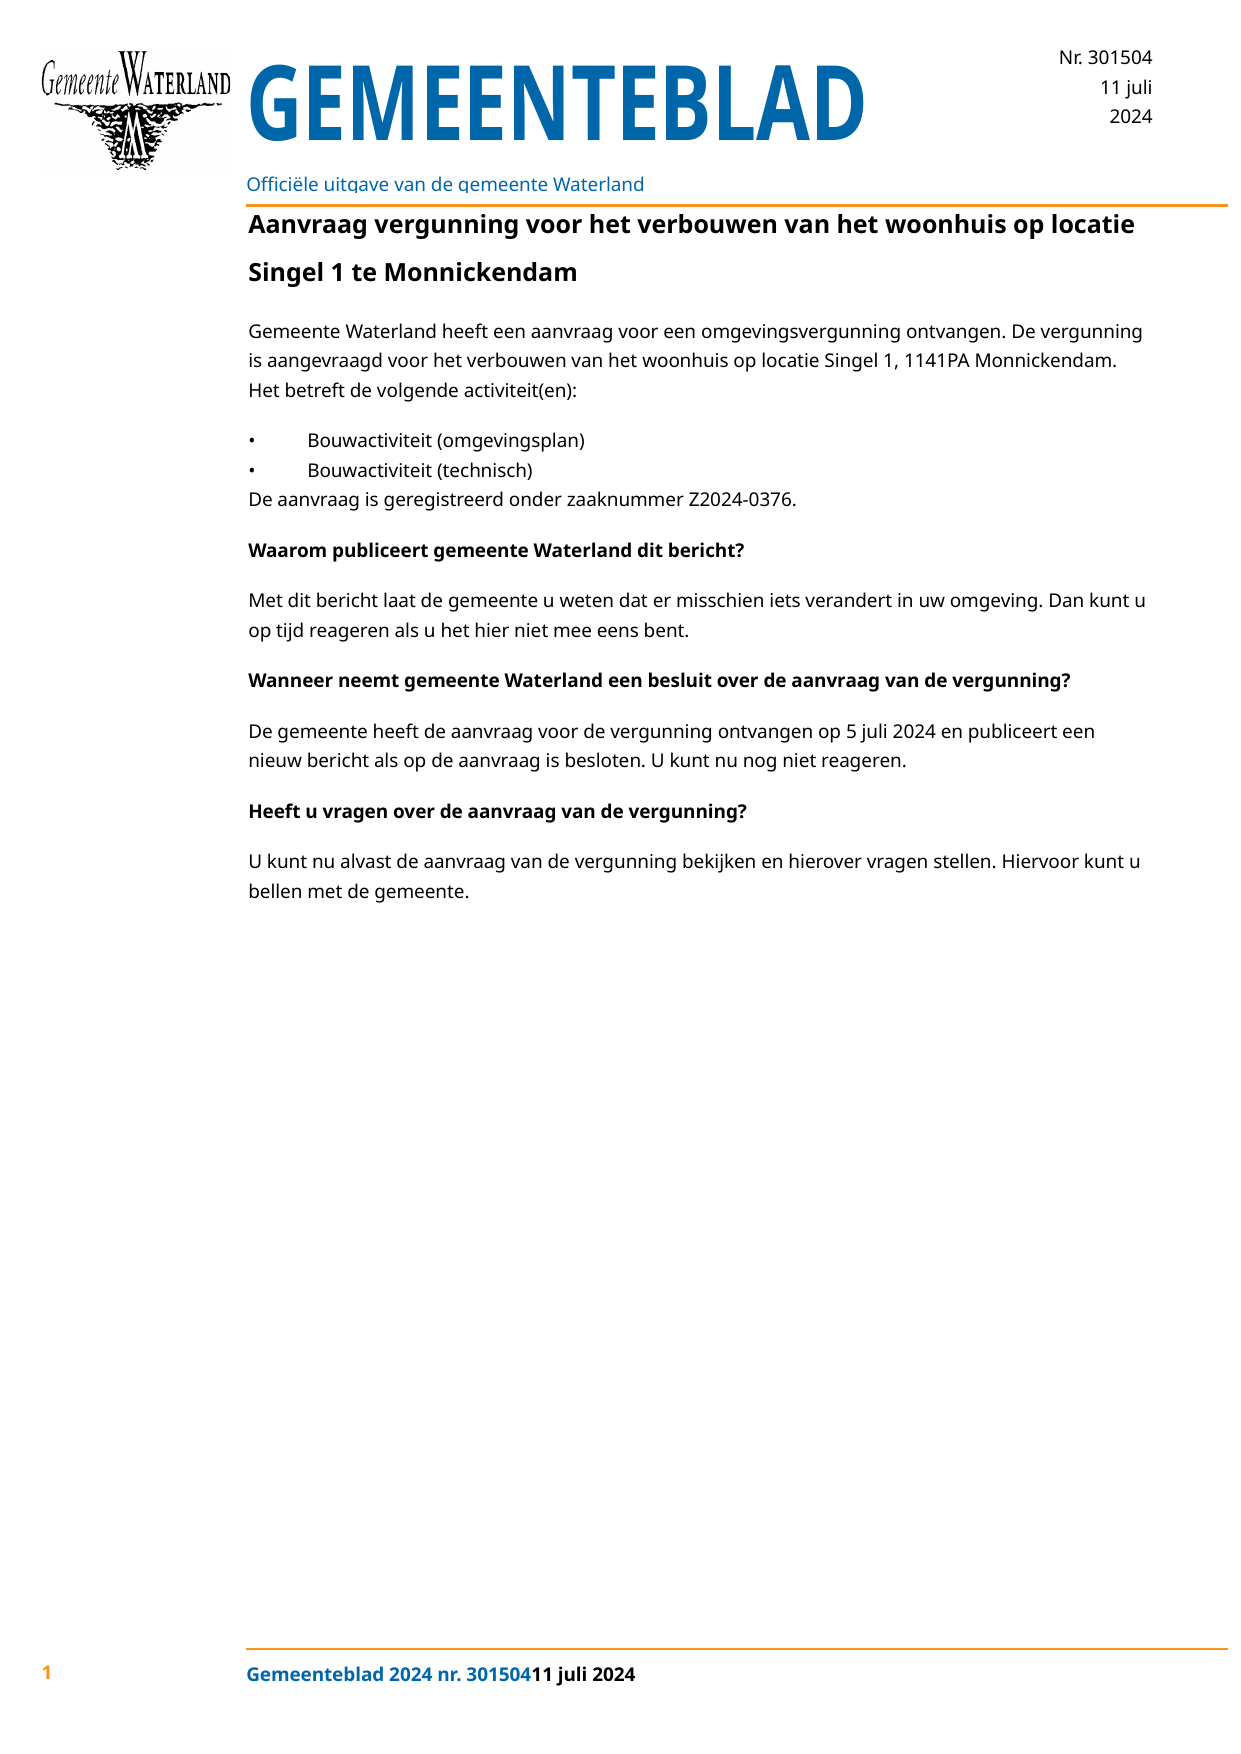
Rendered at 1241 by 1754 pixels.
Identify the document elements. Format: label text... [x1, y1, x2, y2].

list Bouwactiviteit (omgevingsplan) [248, 427, 1152, 453]
text Heeft u vragen over de aanvraag van de vergunning? [248, 798, 1152, 824]
text De aanvraag is geregistreerd onder zaaknummer Z2024-0376. [248, 487, 1152, 512]
text Gemeente Waterland heeft een aanvraag voor een omgevingsvergunning ontvangen. De vergunning is aangevraagd voor het verbouwen van het woonhuis op locatie Singel 1, 1141PA Monnickendam. Het betreft de volgende activiteit(en): [248, 318, 1152, 403]
list Bouwactiviteit (technisch) [248, 457, 1152, 483]
text De gemeente heeft de aanvraag voor de vergunning ontvangen op 5 juli 2024 en publiceert een nieuw bericht als op de aanvraag is besloten. U kunt nu nog niet reageren. [248, 718, 1152, 773]
text Wanneer neemt gemeente Waterland een besluit over de aanvraag van de vergunning? [248, 667, 1152, 693]
text Waarom publiceert gemeente Waterland dit bericht? [248, 537, 1152, 563]
text Aanvraag vergunning voor het verbouwen van het woonhuis op locatie Singel 1 te Monnickendam [248, 207, 1152, 288]
picture [41, 47, 231, 172]
text U kunt nu alvast de aanvraag van de vergunning bekijken en hierover vragen stellen. Hiervoor kunt u bellen met de gemeente. [248, 848, 1152, 904]
text Met dit bericht laat de gemeente u weten dat er misschien iets verandert in uw omgeving. Dan kunt u op tijd reageren als u het hier niet mee eens bent. [248, 587, 1152, 643]
